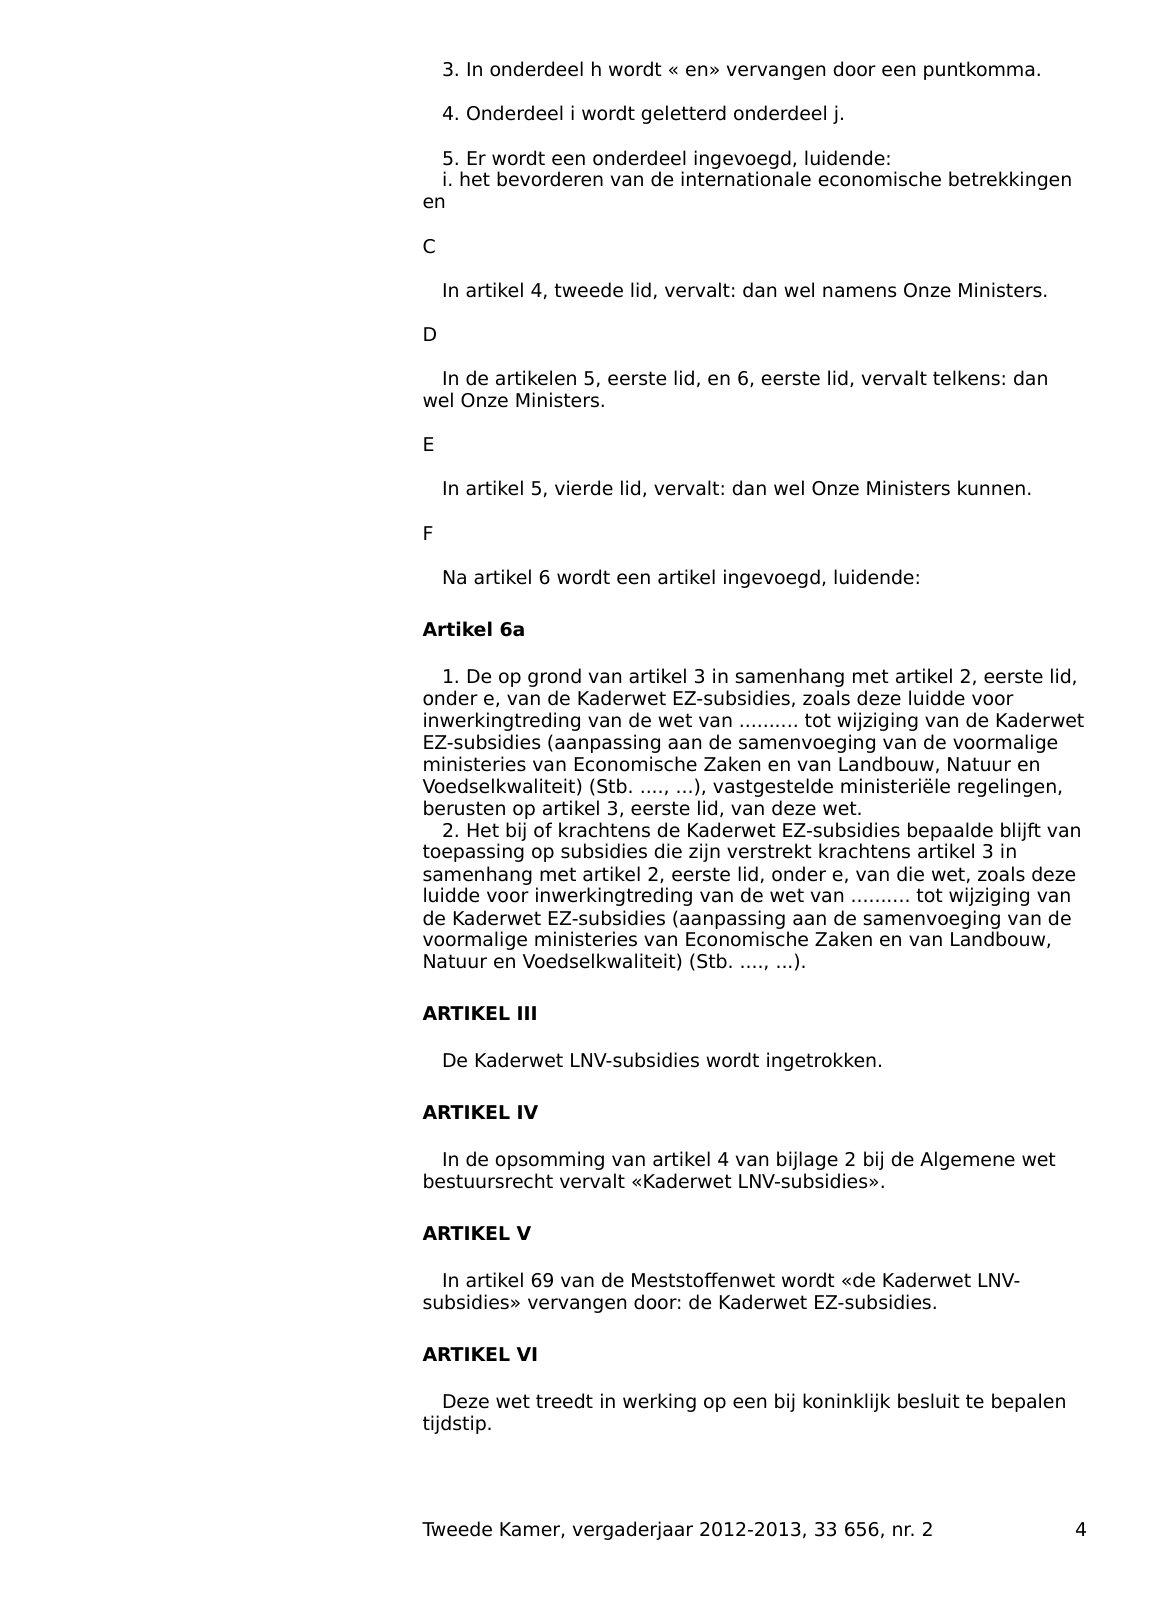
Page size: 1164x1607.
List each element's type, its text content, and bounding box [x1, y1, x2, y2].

text 3. In onderdeel h wordt « en» vervangen door een puntkomma. [422, 59, 1087, 81]
text In artikel 5, vierde lid, vervalt: dan wel Onze Ministers kunnen. [422, 478, 1087, 500]
subtitle ARTIKEL V [422, 1223, 1087, 1245]
subtitle Artikel 6a [422, 619, 1087, 641]
text 2. Het bij of krachtens de Kaderwet EZ-subsidies bepaalde blijft van toepassing op subsidies die zijn verstrekt krachtens artikel 3 in samenhang met artikel 2, eerste lid, onder e, van die wet, zoals deze luidde voor inwerkingtreding van de wet van .......... tot wijziging van de Kaderwet EZ-subsidies (aanpassing aan de samenvoeging van de voormalige ministeries van Economische Zaken en van Landbouw, Natuur en Voedselkwaliteit) (Stb. ...., ...). [422, 819, 1087, 973]
subtitle ARTIKEL VI [422, 1344, 1087, 1366]
text C [422, 236, 1087, 257]
text 4. Onderdeel i wordt geletterd onderdeel j. [422, 103, 1087, 125]
text In artikel 4, tweede lid, vervalt: dan wel namens Onze Ministers. [422, 280, 1087, 302]
text E [422, 434, 1087, 456]
text F [422, 522, 1087, 544]
text 5. Er wordt een onderdeel ingevoegd, luidende: [422, 147, 1087, 169]
subtitle ARTIKEL III [422, 1003, 1087, 1025]
text 1. De op grond van artikel 3 in samenhang met artikel 2, eerste lid, onder e, van de Kaderwet EZ-subsidies, zoals deze luidde voor inwerkingtreding van de wet van .......... tot wijziging van de Kaderwet EZ-subsidies (aanpassing aan de samenvoeging van de voormalige ministeries van Economische Zaken en van Landbouw, Natuur en Voedselkwaliteit) (Stb. ...., ...), vastgestelde ministeriële regelingen, berusten op artikel 3, eerste lid, van deze wet. [422, 666, 1087, 819]
text Deze wet treedt in werking op een bij koninklijk besluit te bepalen tijdstip. [422, 1391, 1087, 1435]
text Na artikel 6 wordt een artikel ingevoegd, luidende: [422, 567, 1087, 589]
text De Kaderwet LNV-subsidies wordt ingetrokken. [422, 1050, 1087, 1072]
text i. het bevorderen van de internationale economische betrekkingen en [422, 169, 1087, 213]
text D [422, 324, 1087, 346]
text In de opsomming van artikel 4 van bijlage 2 bij de Algemene wet bestuursrecht vervalt «Kaderwet LNV-subsidies». [422, 1149, 1087, 1193]
text In de artikelen 5, eerste lid, en 6, eerste lid, vervalt telkens: dan wel Onze Ministers. [422, 368, 1087, 412]
text In artikel 69 van de Meststoffenwet wordt «de Kaderwet LNV-subsidies» vervangen door: de Kaderwet EZ-subsidies. [422, 1270, 1087, 1314]
subtitle ARTIKEL IV [422, 1102, 1087, 1124]
